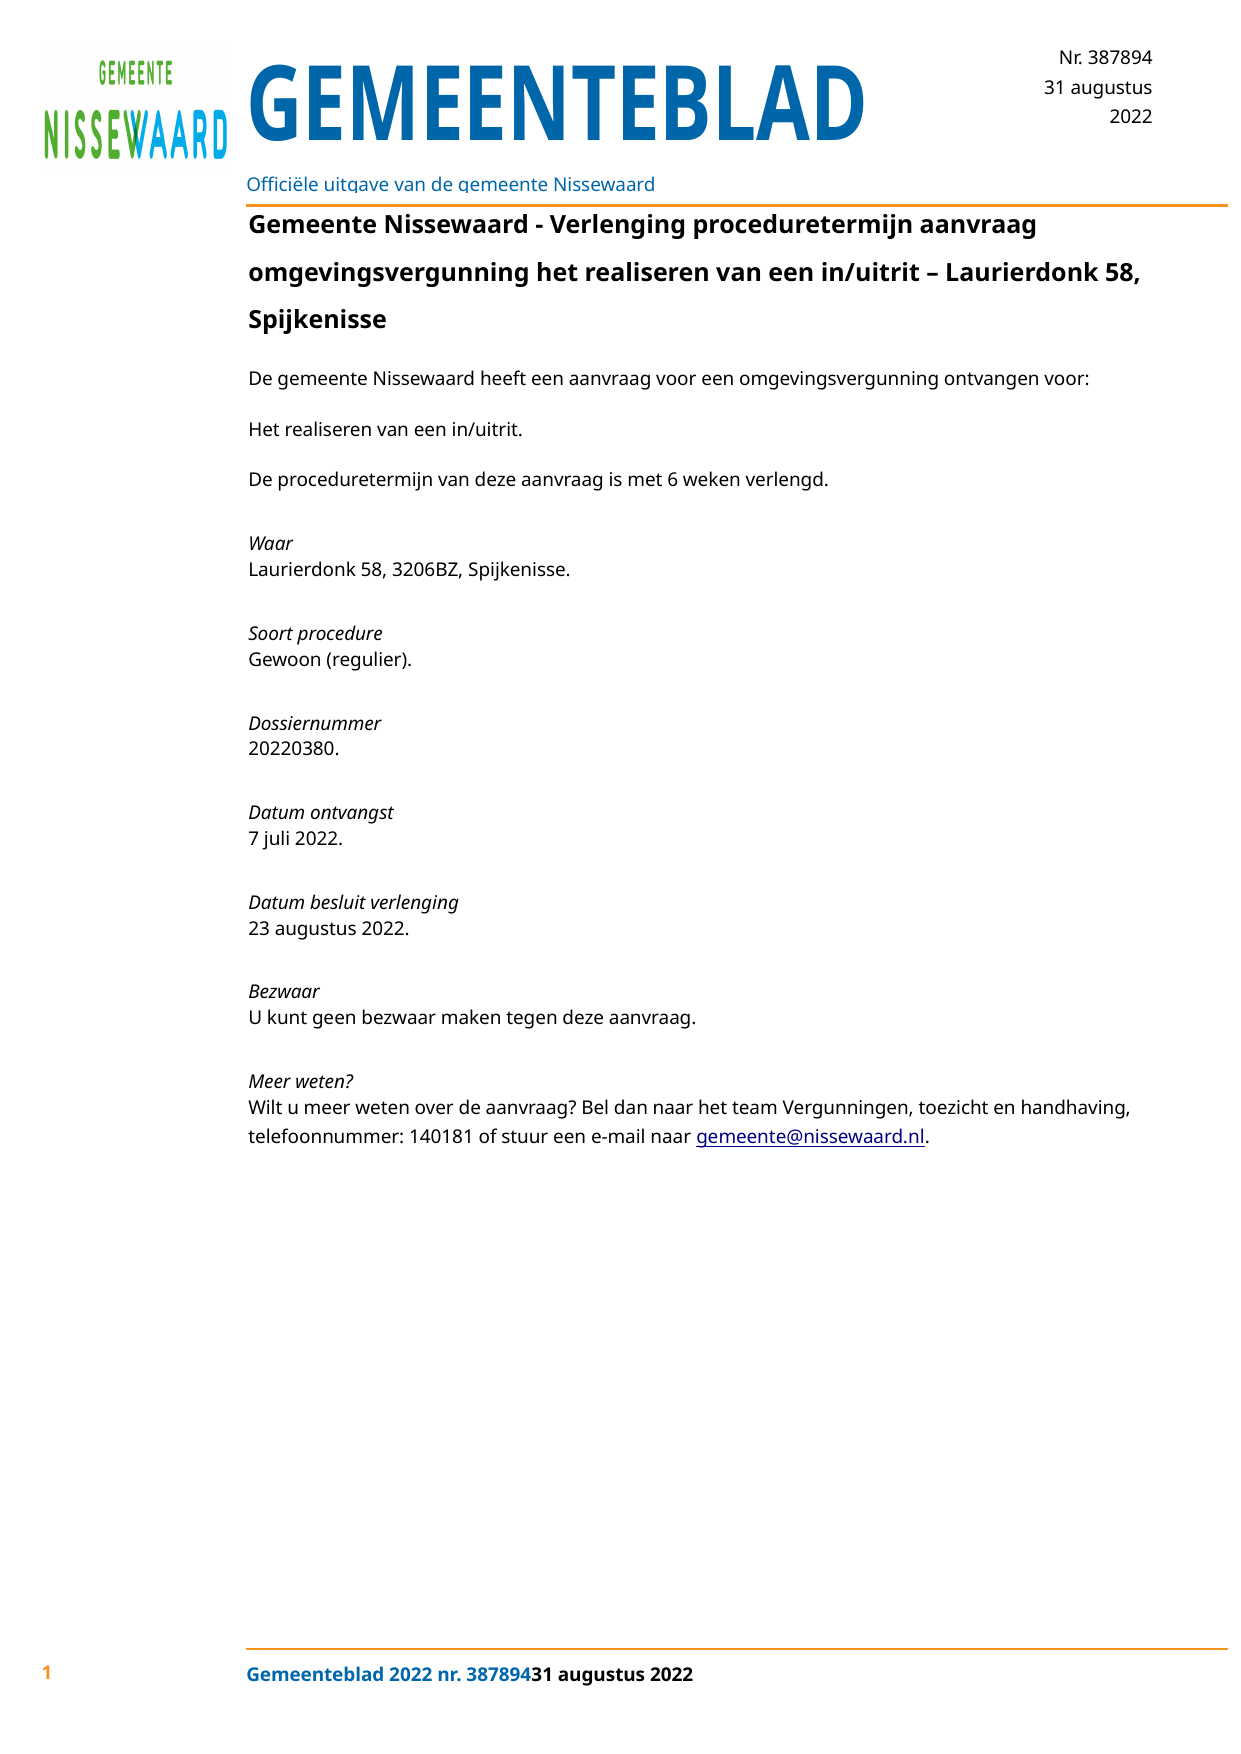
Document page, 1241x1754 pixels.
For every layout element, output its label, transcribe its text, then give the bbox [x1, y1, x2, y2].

text Bezwaar [248, 979, 1152, 1004]
text Wilt u meer weten over de aanvraag? Bel dan naar het team Vergunningen, toezicht en handhaving, telefoonnummer: 140181 of stuur een e-mail naar gemeente@nissewaard.nl. [248, 1094, 1152, 1149]
text U kunt geen bezwaar maken tegen deze aanvraag. [248, 1004, 1152, 1030]
text 7 juli 2022. [248, 825, 1152, 851]
text Waar [248, 530, 1152, 556]
text Datum besluit verlenging [248, 889, 1152, 915]
text Datum ontvangst [248, 799, 1152, 825]
text Het realiseren van een in/uitrit. [248, 416, 1152, 442]
text Meer weten? [248, 1068, 1152, 1094]
text Soort procedure [248, 620, 1152, 646]
text De gemeente Nissewaard heeft een aanvraag voor een omgevingsvergunning ontvangen voor: [248, 366, 1152, 391]
text Laurierdonk 58, 3206BZ, Spijkenisse. [248, 556, 1152, 582]
text De proceduretermijn van deze aanvraag is met 6 weken verlengd. [248, 466, 1152, 492]
text Gemeente Nissewaard - Verlenging proceduretermijn aanvraag omgevingsvergunning het realiseren van een in/uitrit – Laurierdonk 58, Spijkenisse [248, 207, 1152, 336]
text 20220380. [248, 735, 1152, 761]
text 23 augustus 2022. [248, 915, 1152, 941]
picture [41, 47, 231, 172]
text Gewoon (regulier). [248, 646, 1152, 671]
text Dossiernummer [248, 710, 1152, 735]
